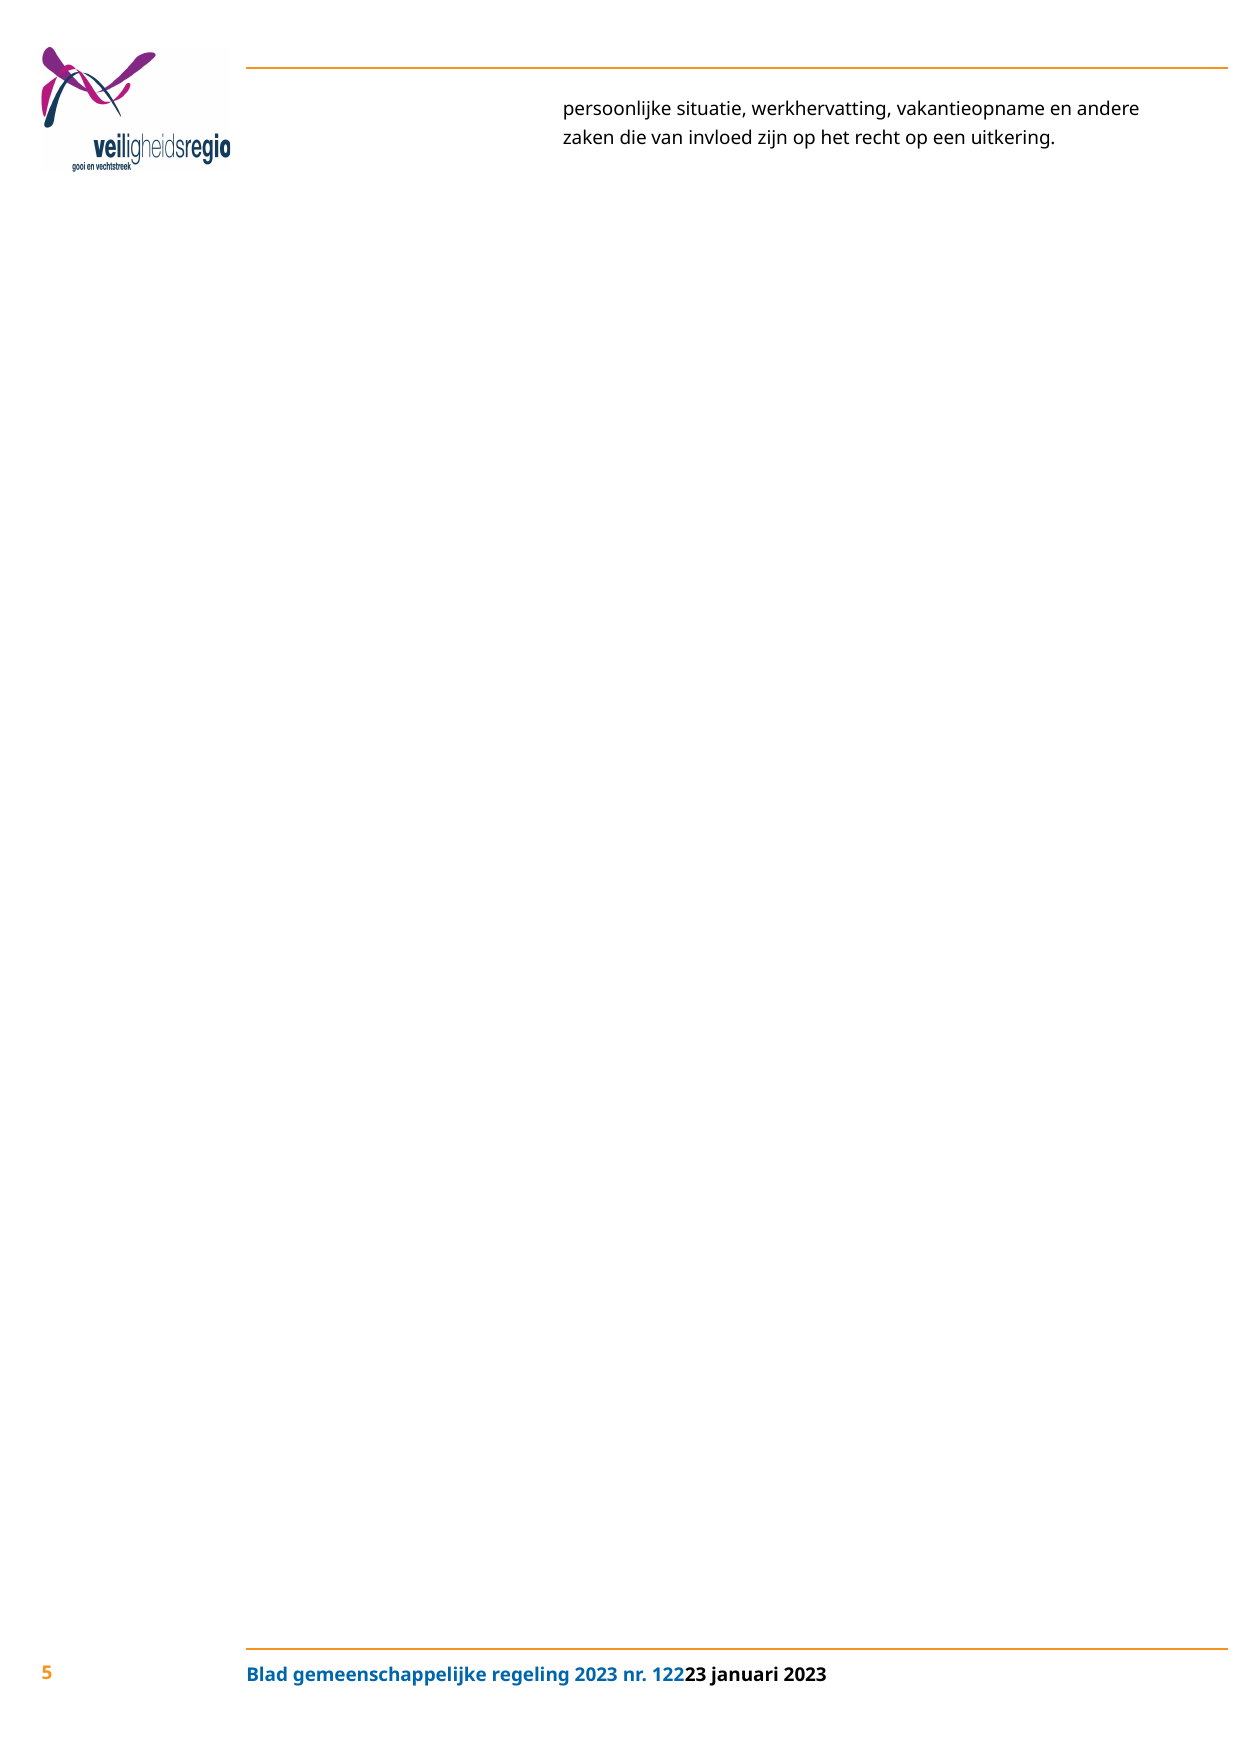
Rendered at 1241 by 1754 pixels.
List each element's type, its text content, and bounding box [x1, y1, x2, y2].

table_cell persoonlijke situatie, werkhervatting, vakantieopname en andere zaken die van invloed zijn op het recht op een uitkering. [563, 95, 1152, 150]
picture [41, 47, 231, 172]
table_cell [248, 95, 563, 150]
